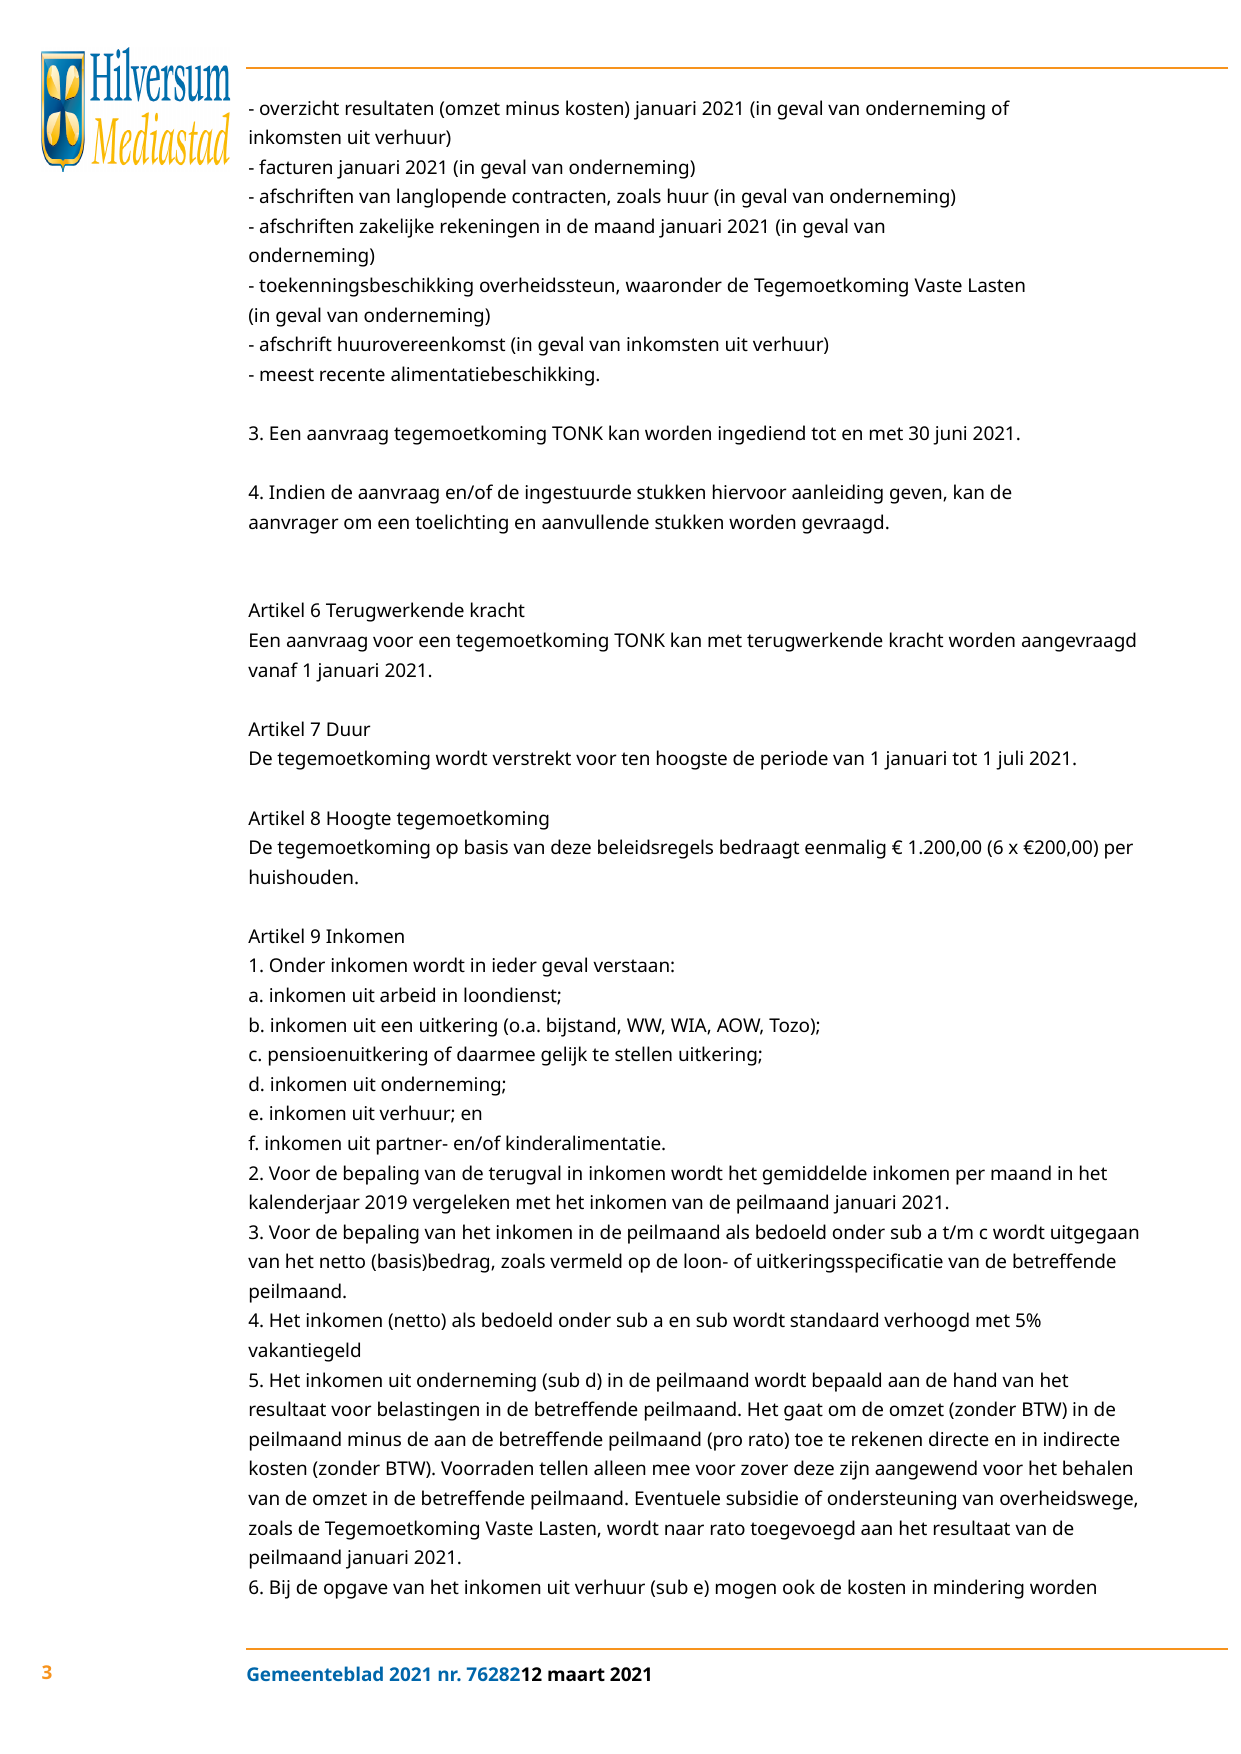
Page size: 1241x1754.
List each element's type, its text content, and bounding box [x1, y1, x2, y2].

text 2. Voor de bepaling van de terugval in inkomen wordt het gemiddelde inkomen per maand in het kalenderjaar 2019 vergeleken met het inkomen van de peilmaand januari 2021. [248, 1160, 1152, 1215]
text e. inkomen uit verhuur; en [248, 1101, 1152, 1126]
text - overzicht resultaten (omzet minus kosten) januari 2021 (in geval van onderneming of [248, 95, 1152, 121]
text Artikel 6 Terugwerkende kracht [248, 598, 1152, 623]
text 3. Voor de bepaling van het inkomen in de peilmaand als bedoeld onder sub a t/m c wordt uitgegaan van het netto (basis)bedrag, zoals vermeld op de loon- of uitkeringsspecificatie van de betreffende peilmaand. [248, 1219, 1152, 1304]
text Artikel 7 Duur [248, 716, 1152, 742]
text - afschriften zakelijke rekeningen in de maand januari 2021 (in geval van [248, 213, 1152, 239]
text (in geval van onderneming) [248, 302, 1152, 328]
text De tegemoetkoming wordt verstrekt voor ten hoogste de periode van 1 januari tot 1 juli 2021. [248, 746, 1152, 771]
text Artikel 9 Inkomen [248, 923, 1152, 949]
text a. inkomen uit arbeid in loondienst; [248, 982, 1152, 1008]
text De tegemoetkoming op basis van deze beleidsregels bedraagt eenmalig € 1.200,00 (6 x €200,00) per huishouden. [248, 834, 1152, 890]
text onderneming) [248, 243, 1152, 268]
text b. inkomen uit een uitkering (o.a. bijstand, WW, WIA, AOW, Tozo); [248, 1012, 1152, 1038]
text Artikel 8 Hoogte tegemoetkoming [248, 805, 1152, 831]
text 6. Bij de opgave van het inkomen uit verhuur (sub e) mogen ook de kosten in mindering worden [248, 1574, 1152, 1600]
text Een aanvraag voor een tegemoetkoming TONK kan met terugwerkende kracht worden aangevraagd vanaf 1 januari 2021. [248, 627, 1152, 683]
text - afschriften van langlopende contracten, zoals huur (in geval van onderneming) [248, 183, 1152, 209]
text - facturen januari 2021 (in geval van onderneming) [248, 154, 1152, 180]
text d. inkomen uit onderneming; [248, 1071, 1152, 1097]
text inkomsten uit verhuur) [248, 124, 1152, 150]
text 3. Een aanvraag tegemoetkoming TONK kan worden ingediend tot en met 30 juni 2021. [248, 420, 1152, 446]
text f. inkomen uit partner- en/of kinderalimentatie. [248, 1130, 1152, 1156]
text c. pensioenuitkering of daarmee gelijk te stellen uitkering; [248, 1041, 1152, 1067]
text 4. Het inkomen (netto) als bedoeld onder sub a en sub wordt standaard verhoogd met 5% vakantiegeld [248, 1308, 1152, 1363]
text - afschrift huurovereenkomst (in geval van inkomsten uit verhuur) [248, 331, 1152, 357]
text aanvrager om een toelichting en aanvullende stukken worden gevraagd. [248, 509, 1152, 535]
text 5. Het inkomen uit onderneming (sub d) in de peilmaand wordt bepaald aan de hand van het resultaat voor belastingen in de betreffende peilmaand. Het gaat om de omzet (zonder BTW) in de peilmaand minus de aan de betreffende peilmaand (pro rato) toe te rekenen directe en in indirecte kosten (zonder BTW). Voorraden tellen alleen mee voor zover deze zijn aangewend voor het behalen van de omzet in de betreffende peilmaand. Eventuele subsidie of ondersteuning van overheidswege, zoals de Tegemoetkoming Vaste Lasten, wordt naar rato toegevoegd aan het resultaat van de peilmaand januari 2021. [248, 1367, 1152, 1570]
picture [41, 47, 231, 172]
text - toekenningsbeschikking overheidssteun, waaronder de Tegemoetkoming Vaste Lasten [248, 272, 1152, 298]
text 4. Indien de aanvraag en/of de ingestuurde stukken hiervoor aanleiding geven, kan de [248, 479, 1152, 505]
text 1. Onder inkomen wordt in ieder geval verstaan: [248, 953, 1152, 978]
text - meest recente alimentatiebeschikking. [248, 361, 1152, 387]
